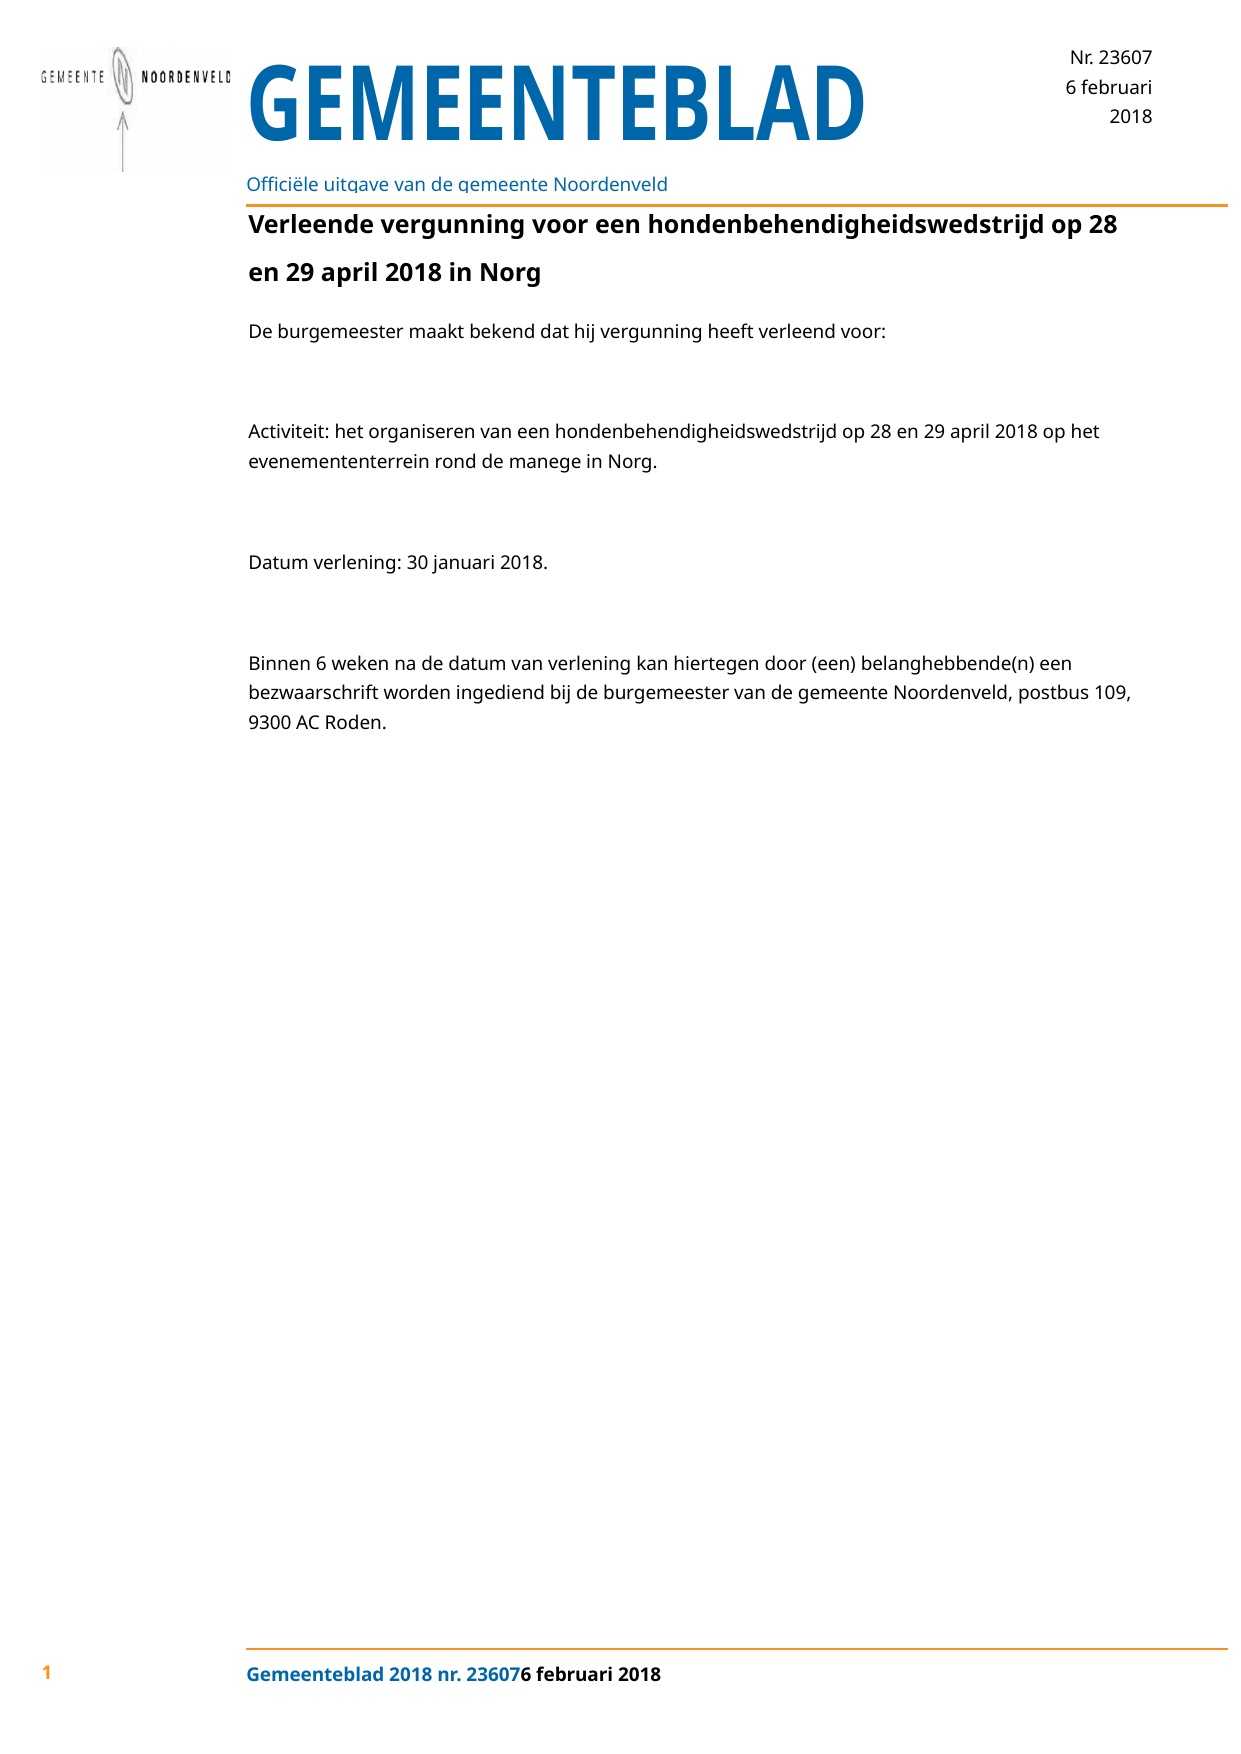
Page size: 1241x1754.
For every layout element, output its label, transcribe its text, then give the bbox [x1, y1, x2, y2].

text Binnen 6 weken na de datum van verlening kan hiertegen door (een) belanghebbende(n) een bezwaarschrift worden ingediend bij de burgemeester van de gemeente Noordenveld, postbus 109, 9300 AC Roden. [248, 650, 1152, 735]
text Datum verlening: 30 januari 2018. [248, 549, 1152, 575]
text Activiteit: het organiseren van een hondenbehendigheidswedstrijd op 28 en 29 april 2018 op het evenemententerrein rond de manege in Norg. [248, 419, 1152, 474]
picture [41, 47, 231, 172]
text De burgemeester maakt bekend dat hij vergunning heeft verleend voor: [248, 318, 1152, 344]
text Verleende vergunning voor een hondenbehendigheidswedstrijd op 28 en 29 april 2018 in Norg [248, 207, 1152, 288]
